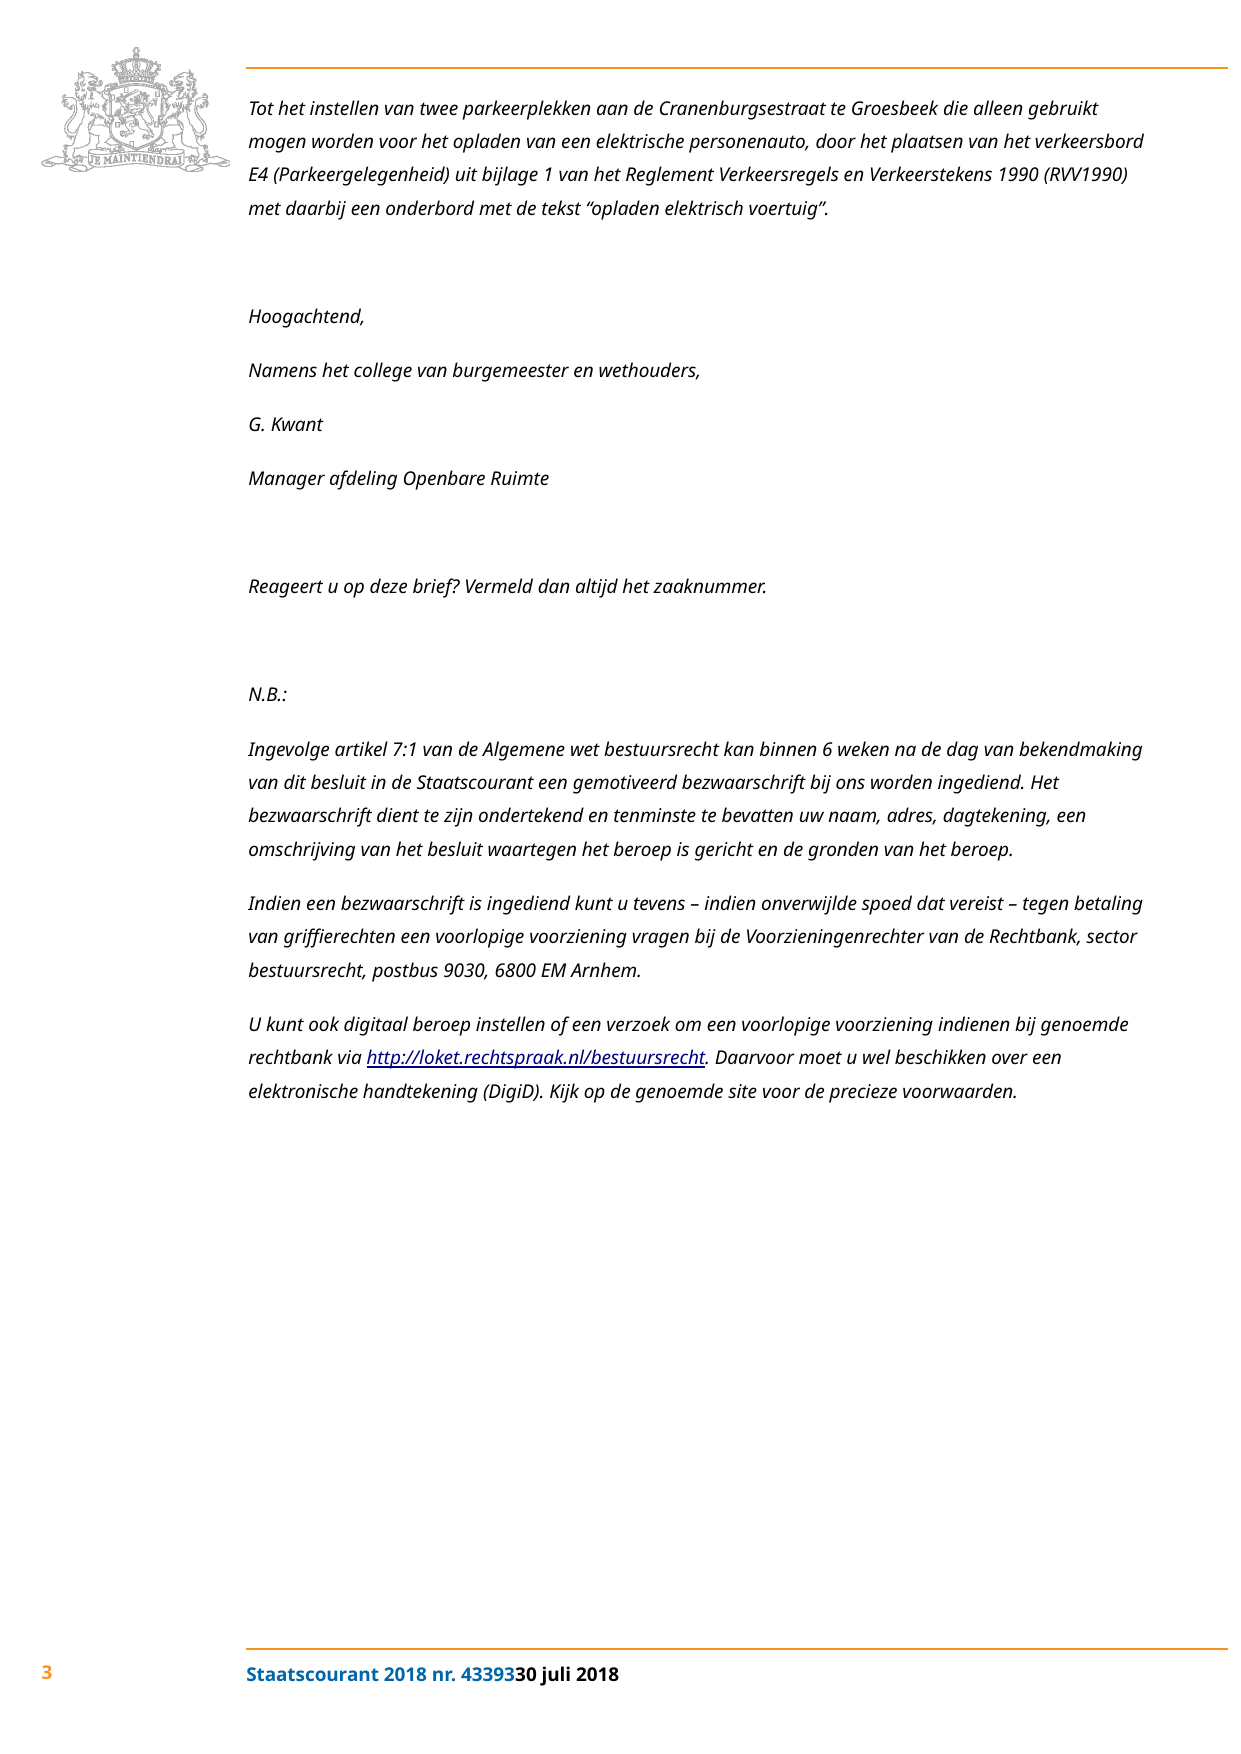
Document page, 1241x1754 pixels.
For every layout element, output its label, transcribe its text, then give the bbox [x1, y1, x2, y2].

text Namens het college van burgemeester en wethouders, [248, 357, 1152, 383]
text Reageert u op deze brief? Vermeld dan altijd het zaaknummer. [248, 573, 1152, 599]
text Tot het instellen van twee parkeerplekken aan de Cranenburgsestraat te Groesbeek die alleen gebruikt mogen worden voor het opladen van een elektrische personenauto, door het plaatsen van het verkeersbord E4 (Parkeergelegenheid) uit bijlage 1 van het Reglement Verkeersregels en Verkeerstekens 1990 (RVV1990) met daarbij een onderbord met de tekst “opladen elektrisch voertuig”. [248, 95, 1152, 221]
text N.B.: [248, 682, 1152, 707]
text Manager afdeling Openbare Ruimte [248, 465, 1152, 491]
text Ingevolge artikel 7:1 van de Algemene wet bestuursrecht kan binnen 6 weken na de dag van bekendmaking van dit besluit in de Staatscourant een gemotiveerd bezwaarschrift bij ons worden ingediend. Het bezwaarschrift dient te zijn ondertekend en tenminste te bevatten uw naam, adres, dagtekening, een omschrijving van het besluit waartegen het beroep is gericht en de gronden van het beroep. [248, 736, 1152, 862]
text U kunt ook digitaal beroep instellen of een verzoek om een voorlopige voorziening indienen bij genoemde rechtbank via http://loket.rechtspraak.nl/bestuursrecht. Daarvoor moet u wel beschikken over een elektronische handtekening (DigiD). Kijk op de genoemde site voor de precieze voorwaarden. [248, 1011, 1152, 1104]
picture [41, 47, 231, 172]
text G. Kwant [248, 411, 1152, 437]
text Hoogachtend, [248, 303, 1152, 329]
text Indien een bezwaarschrift is ingediend kunt u tevens – indien onverwijlde spoed dat vereist – tegen betaling van griffierechten een voorlopige voorziening vragen bij de Voorzieningenrechter van de Rechtbank, sector bestuursrecht, postbus 9030, 6800 EM Arnhem. [248, 890, 1152, 983]
